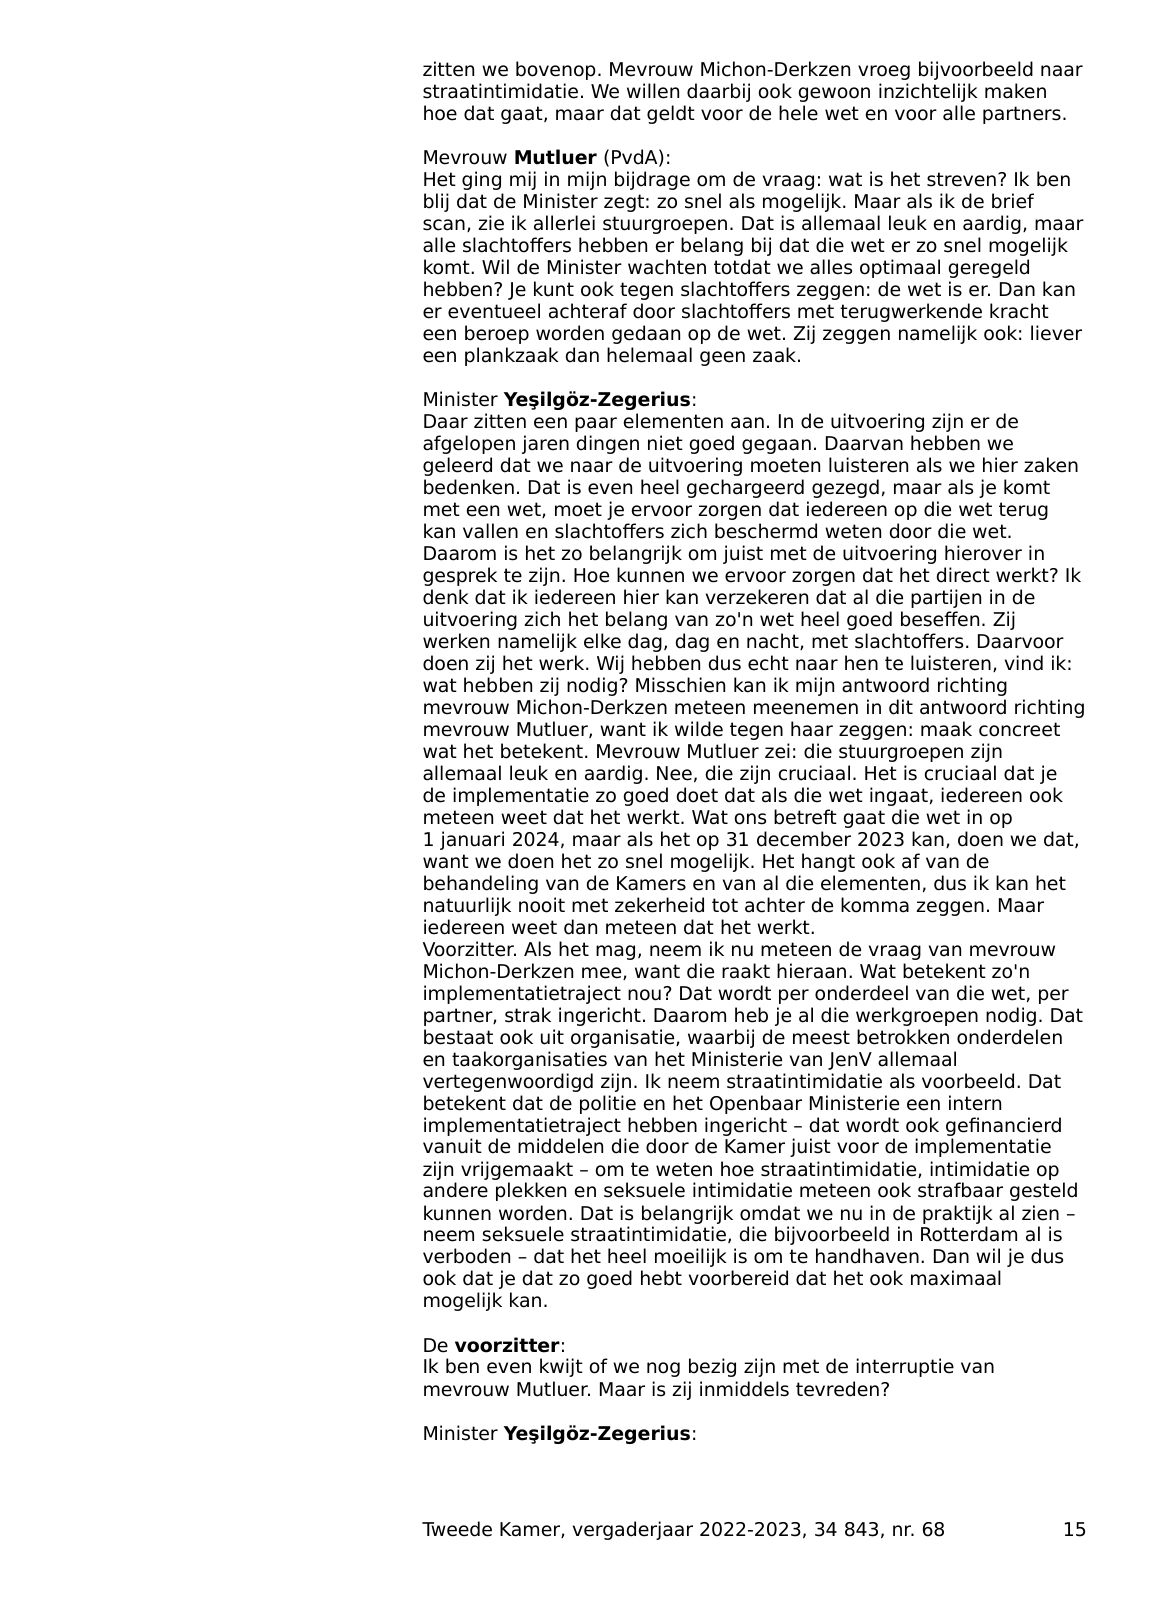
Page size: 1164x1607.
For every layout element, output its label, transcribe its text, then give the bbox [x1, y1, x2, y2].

text De voorzitter: [422, 1334, 1087, 1356]
text Minister Yeşilgöz-Zegerius: [422, 1423, 1087, 1444]
text Minister Yeşilgöz-Zegerius: [422, 389, 1087, 411]
text Ik ben even kwijt of we nog bezig zijn met de interruptie van mevrouw Mutluer. Maar is zij inmiddels tevreden? [422, 1356, 1087, 1400]
text Daar zitten een paar elementen aan. In de uitvoering zijn er de afgelopen jaren dingen niet goed gegaan. Daarvan hebben we geleerd dat we naar de uitvoering moeten luisteren als we hier zaken bedenken. Dat is even heel gechargeerd gezegd, maar als je komt met een wet, moet je ervoor zorgen dat iedereen op die wet terug kan vallen en slachtoffers zich beschermd weten door die wet. Daarom is het zo belangrijk om juist met de uitvoering hierover in gesprek te zijn. Hoe kunnen we ervoor zorgen dat het direct werkt? Ik denk dat ik iedereen hier kan verzekeren dat al die partijen in de uitvoering zich het belang van zo'n wet heel goed beseffen. Zij werken namelijk elke dag, dag en nacht, met slachtoffers. Daarvoor doen zij het werk. Wij hebben dus echt naar hen te luisteren, vind ik: wat hebben zij nodig? Misschien kan ik mijn antwoord richting mevrouw Michon-Derkzen meteen meenemen in dit antwoord richting mevrouw Mutluer, want ik wilde tegen haar zeggen: maak concreet wat het betekent. Mevrouw Mutluer zei: die stuurgroepen zijn allemaal leuk en aardig. Nee, die zijn cruciaal. Het is cruciaal dat je de implementatie zo goed doet dat als die wet ingaat, iedereen ook meteen weet dat het werkt. Wat ons betreft gaat die wet in op 1 januari 2024, maar als het op 31 december 2023 kan, doen we dat, want we doen het zo snel mogelijk. Het hangt ook af van de behandeling van de Kamers en van al die elementen, dus ik kan het natuurlijk nooit met zekerheid tot achter de komma zeggen. Maar iedereen weet dan meteen dat het werkt. [422, 411, 1087, 939]
text Het ging mij in mijn bijdrage om de vraag: wat is het streven? Ik ben blij dat de Minister zegt: zo snel als mogelijk. Maar als ik de brief scan, zie ik allerlei stuurgroepen. Dat is allemaal leuk en aardig, maar alle slachtoffers hebben er belang bij dat die wet er zo snel mogelijk komt. Wil de Minister wachten totdat we alles optimaal geregeld hebben? Je kunt ook tegen slachtoffers zeggen: de wet is er. Dan kan er eventueel achteraf door slachtoffers met terugwerkende kracht een beroep worden gedaan op de wet. Zij zeggen namelijk ook: liever een plankzaak dan helemaal geen zaak. [422, 169, 1087, 367]
text Mevrouw Mutluer (PvdA): [422, 147, 1087, 169]
text zitten we bovenop. Mevrouw Michon-Derkzen vroeg bijvoorbeeld naar straatintimidatie. We willen daarbij ook gewoon inzichtelijk maken hoe dat gaat, maar dat geldt voor de hele wet en voor alle partners. [422, 59, 1087, 125]
text Voorzitter. Als het mag, neem ik nu meteen de vraag van mevrouw Michon-Derkzen mee, want die raakt hieraan. Wat betekent zo'n implementatietraject nou? Dat wordt per onderdeel van die wet, per partner, strak ingericht. Daarom heb je al die werkgroepen nodig. Dat bestaat ook uit organisatie, waarbij de meest betrokken onderdelen en taakorganisaties van het Ministerie van JenV allemaal vertegenwoordigd zijn. Ik neem straatintimidatie als voorbeeld. Dat betekent dat de politie en het Openbaar Ministerie een intern implementatietraject hebben ingericht – dat wordt ook gefinancierd vanuit de middelen die door de Kamer juist voor de implementatie zijn vrijgemaakt – om te weten hoe straatintimidatie, intimidatie op andere plekken en seksuele intimidatie meteen ook strafbaar gesteld kunnen worden. Dat is belangrijk omdat we nu in de praktijk al zien – neem seksuele straatintimidatie, die bijvoorbeeld in Rotterdam al is verboden – dat het heel moeilijk is om te handhaven. Dan wil je dus ook dat je dat zo goed hebt voorbereid dat het ook maximaal mogelijk kan. [422, 939, 1087, 1312]
